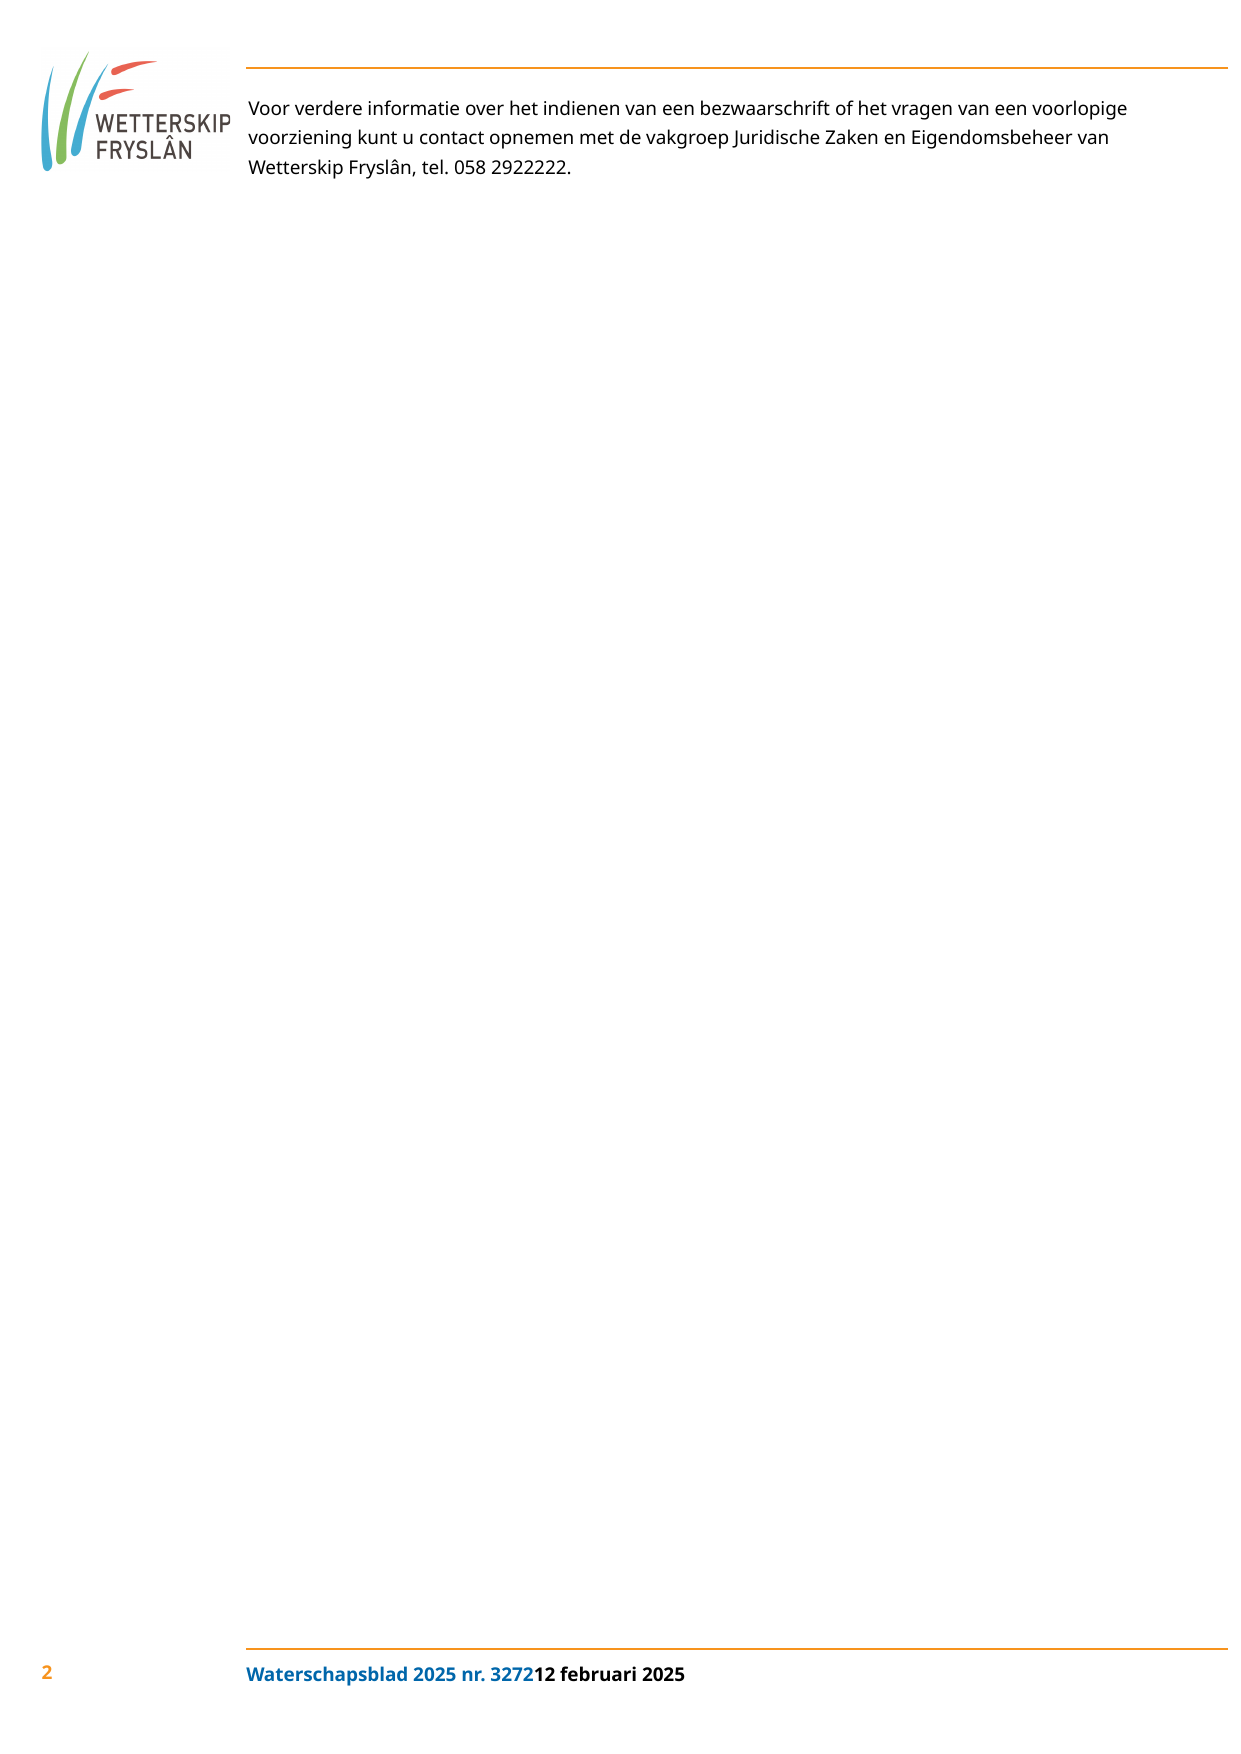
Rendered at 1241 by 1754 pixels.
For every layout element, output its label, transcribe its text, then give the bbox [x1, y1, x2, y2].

text Voor verdere informatie over het indienen van een bezwaarschrift of het vragen van een voorlopige voorziening kunt u contact opnemen met de vakgroep Juridische Zaken en Eigendomsbeheer van Wetterskip Fryslân, tel. 058 2922222. [248, 95, 1152, 180]
picture [41, 47, 231, 172]
